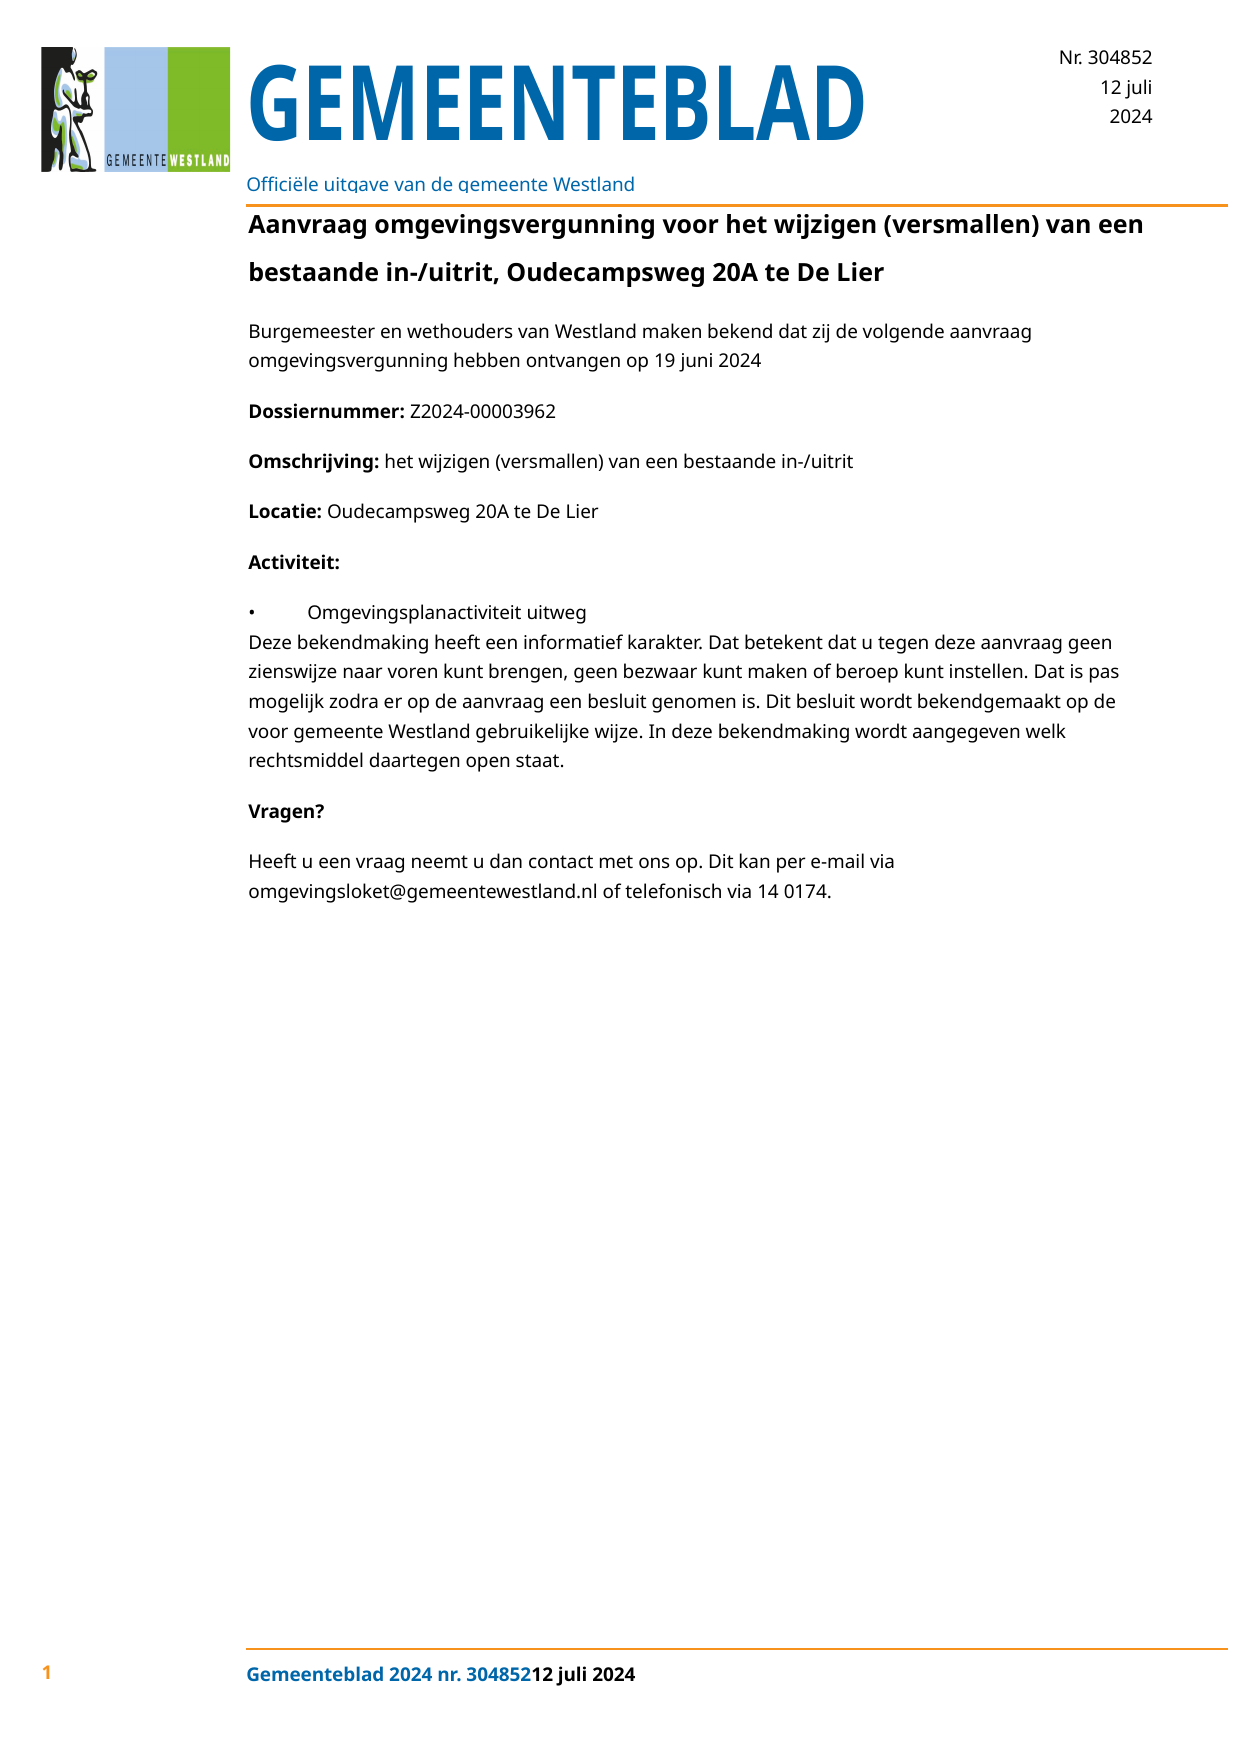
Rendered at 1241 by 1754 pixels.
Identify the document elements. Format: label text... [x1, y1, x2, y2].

text Heeft u een vraag neemt u dan contact met ons op. Dit kan per e-mail via omgevingsloket@gemeentewestland.nl of telefonisch via 14 0174. [248, 848, 1152, 904]
text Deze bekendmaking heeft een informatief karakter. Dat betekent dat u tegen deze aanvraag geen zienswijze naar voren kunt brengen, geen bezwaar kunt maken of beroep kunt instellen. Dat is pas mogelijk zodra er op de aanvraag een besluit genomen is. Dit besluit wordt bekendgemaakt op de voor gemeente Westland gebruikelijke wijze. In deze bekendmaking wordt aangegeven welk rechtsmiddel daartegen open staat. [248, 629, 1152, 773]
list Omgevingsplanactiviteit uitweg [248, 599, 1152, 625]
text Locatie: Oudecampsweg 20A te De Lier [248, 499, 1152, 524]
text Vragen? [248, 798, 1152, 824]
text Activiteit: [248, 549, 1152, 575]
text Dossiernummer: Z2024-00003962 [248, 398, 1152, 424]
text Omschrijving: het wijzigen (versmallen) van een bestaande in-/uitrit [248, 448, 1152, 474]
text Aanvraag omgevingsvergunning voor het wijzigen (versmallen) van een bestaande in-/uitrit, Oudecampsweg 20A te De Lier [248, 207, 1152, 288]
picture [41, 47, 231, 172]
text Burgemeester en wethouders van Westland maken bekend dat zij de volgende aanvraag omgevingsvergunning hebben ontvangen op 19 juni 2024 [248, 318, 1152, 373]
